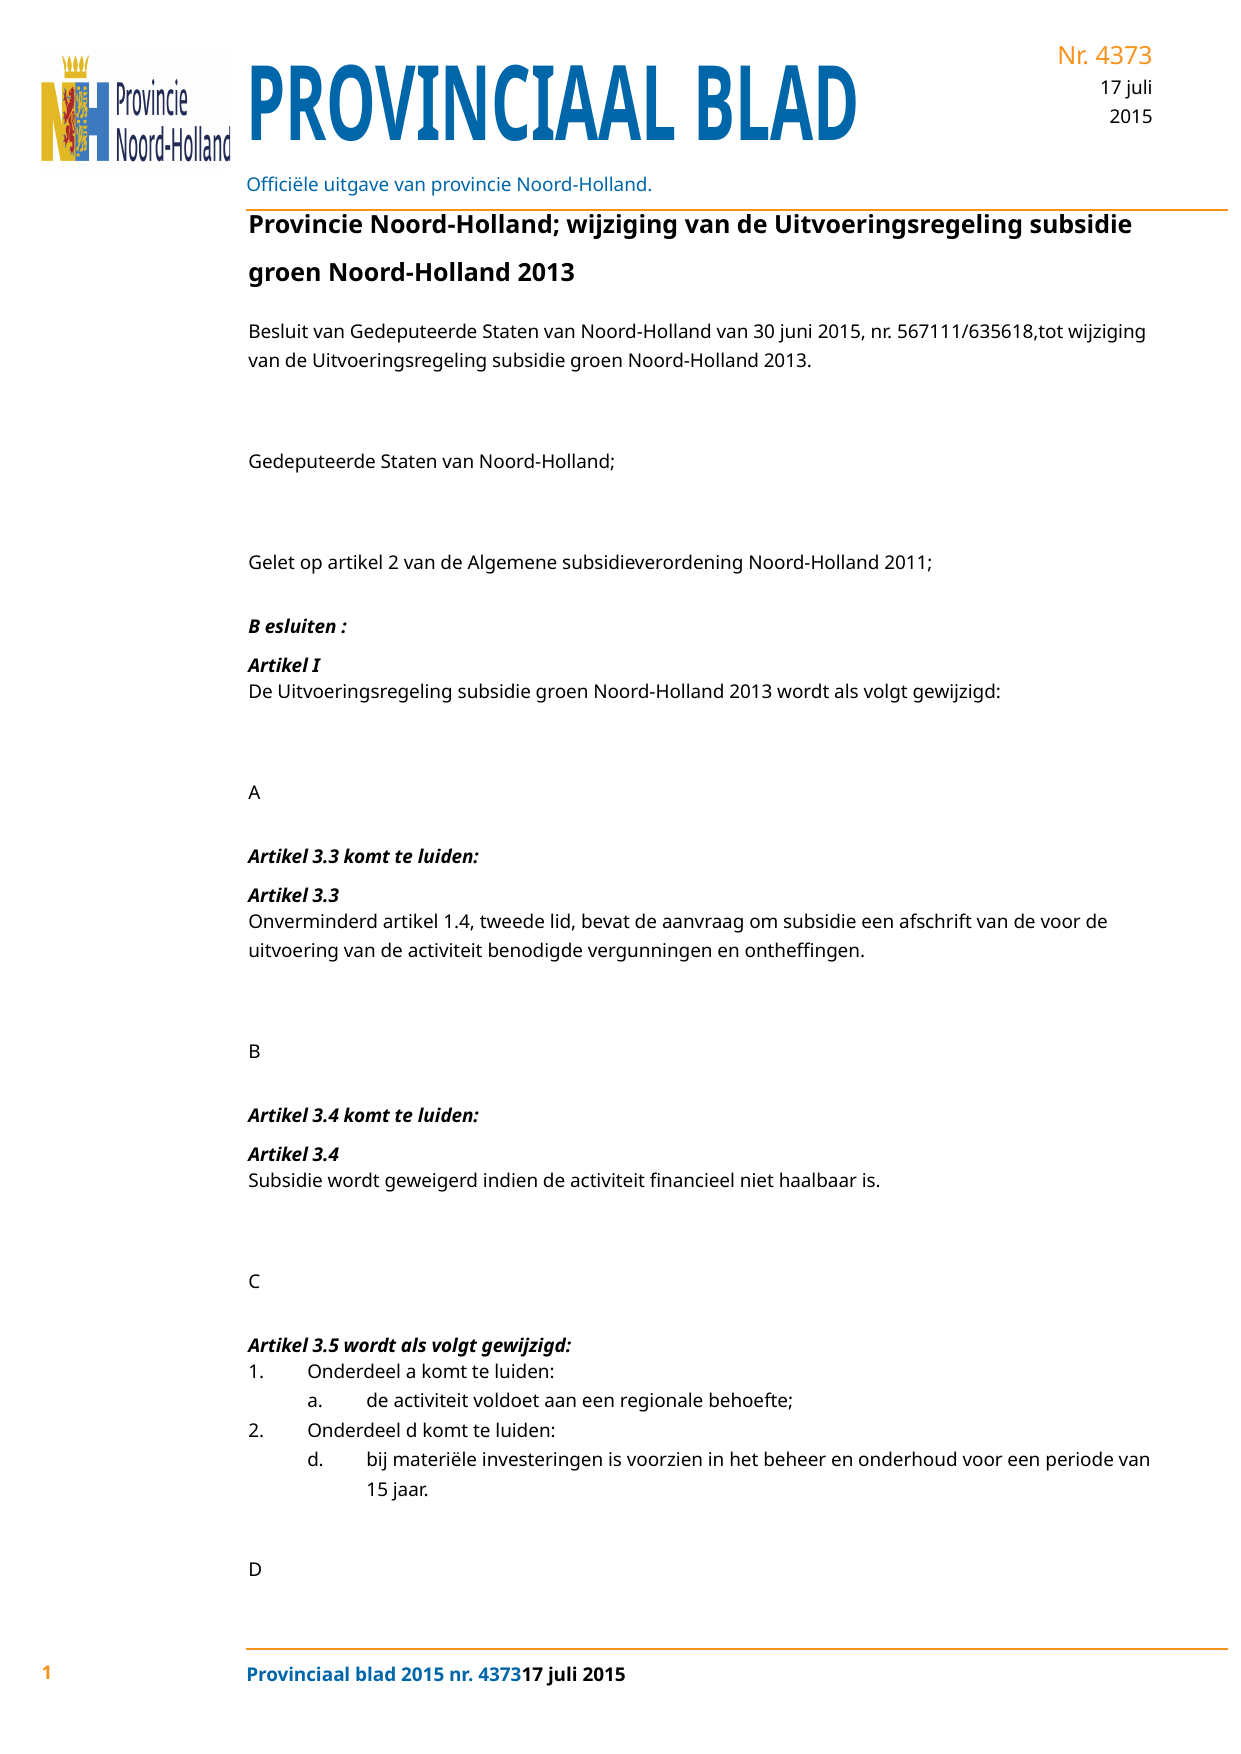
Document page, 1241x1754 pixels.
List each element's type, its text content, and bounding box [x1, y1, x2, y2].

list Onderdeel d komt te luiden: [248, 1417, 1152, 1443]
list Onderdeel a komt te luiden: [248, 1358, 1152, 1383]
text Provincie Noord-Holland; wijziging van de Uitvoeringsregeling subsidie groen Noord-Holland 2013 [248, 211, 1152, 288]
text A [248, 779, 1152, 805]
list bij materiële investeringen is voorzien in het beheer en onderhoud voor een periode van 15 jaar. [307, 1447, 1152, 1502]
text Artikel 3.5 wordt als volgt gewijzigd: [248, 1332, 1152, 1358]
text Onverminderd artikel 1.4, tweede lid, bevat de aanvraag om subsidie een afschrift van de voor de uitvoering van de activiteit benodigde vergunningen en ontheffingen. [248, 908, 1152, 963]
picture [41, 47, 231, 172]
text Artikel I [248, 652, 1152, 678]
text C [248, 1268, 1152, 1294]
text B esluiten : [248, 613, 1152, 639]
text Artikel 3.3 [248, 882, 1152, 908]
text Besluit van Gedeputeerde Staten van Noord-Holland van 30 juni 2015, nr. 567111/635618,tot wijziging van de Uitvoeringsregeling subsidie groen Noord-Holland 2013. [248, 318, 1152, 373]
text Artikel 3.4 [248, 1142, 1152, 1167]
text B [248, 1038, 1152, 1064]
list de activiteit voldoet aan een regionale behoefte; [307, 1387, 1152, 1413]
text D [248, 1556, 1152, 1582]
text De Uitvoeringsregeling subsidie groen Noord-Holland 2013 wordt als volgt gewijzigd: [248, 678, 1152, 704]
text Gelet op artikel 2 van de Algemene subsidieverordening Noord-Holland 2011; [248, 549, 1152, 575]
text Subsidie wordt geweigerd indien de activiteit financieel niet haalbaar is. [248, 1167, 1152, 1193]
text Gedeputeerde Staten van Noord-Holland; [248, 448, 1152, 474]
text Artikel 3.4 komt te luiden: [248, 1102, 1152, 1128]
text Artikel 3.3 komt te luiden: [248, 843, 1152, 869]
